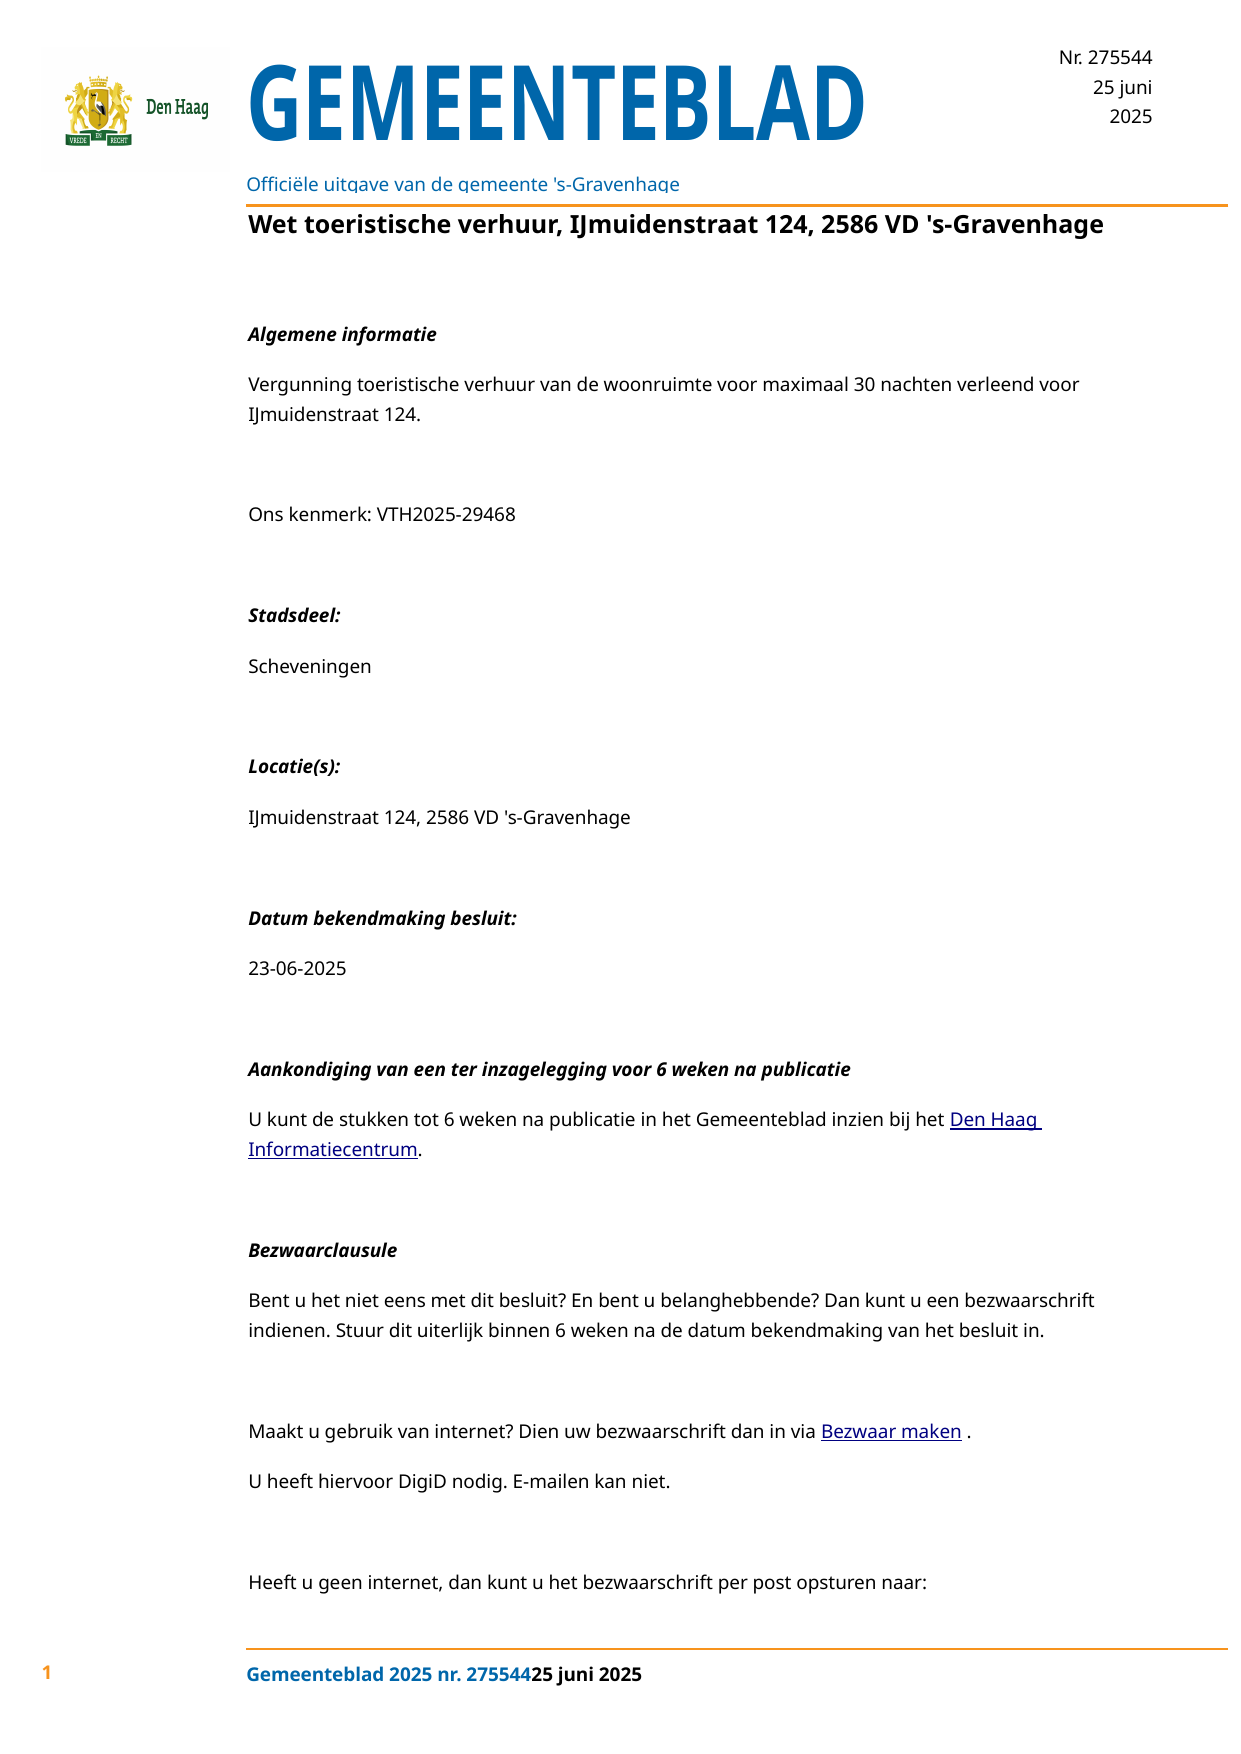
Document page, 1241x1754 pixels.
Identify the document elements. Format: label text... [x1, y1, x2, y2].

text Datum bekendmaking besluit: [248, 905, 1152, 931]
text Aankondiging van een ter inzagelegging voor 6 weken na publicatie [248, 1056, 1152, 1082]
text Scheveningen [248, 653, 1152, 678]
text U heeft hiervoor DigiD nodig. E-mailen kan niet. [248, 1468, 1152, 1494]
text Bezwaarclausule [248, 1237, 1152, 1263]
text Locatie(s): [248, 754, 1152, 779]
text Maakt u gebruik van internet? Dien uw bezwaarschrift dan in via Bezwaar maken . [248, 1418, 1152, 1443]
text Bent u het niet eens met dit besluit? En bent u belanghebbende? Dan kunt u een bezwaarschrift indienen. Stuur dit uiterlijk binnen 6 weken na de datum bekendmaking van het besluit in. [248, 1287, 1152, 1343]
text Wet toeristische verhuur, IJmuidenstraat 124, 2586 VD 's-Gravenhage [248, 207, 1152, 241]
text Ons kenmerk: VTH2025-29468 [248, 502, 1152, 527]
text 23-06-2025 [248, 955, 1152, 981]
text Algemene informatie [248, 321, 1152, 346]
picture [41, 47, 231, 172]
text Heeft u geen internet, dan kunt u het bezwaarschrift per post opsturen naar: [248, 1569, 1152, 1595]
text U kunt de stukken tot 6 weken na publicatie in het Gemeenteblad inzien bij het Den Haag Informatiecentrum. [248, 1107, 1152, 1162]
text Stadsdeel: [248, 602, 1152, 628]
text IJmuidenstraat 124, 2586 VD 's-Gravenhage [248, 804, 1152, 830]
text Vergunning toeristische verhuur van de woonruimte voor maximaal 30 nachten verleend voor IJmuidenstraat 124. [248, 371, 1152, 426]
